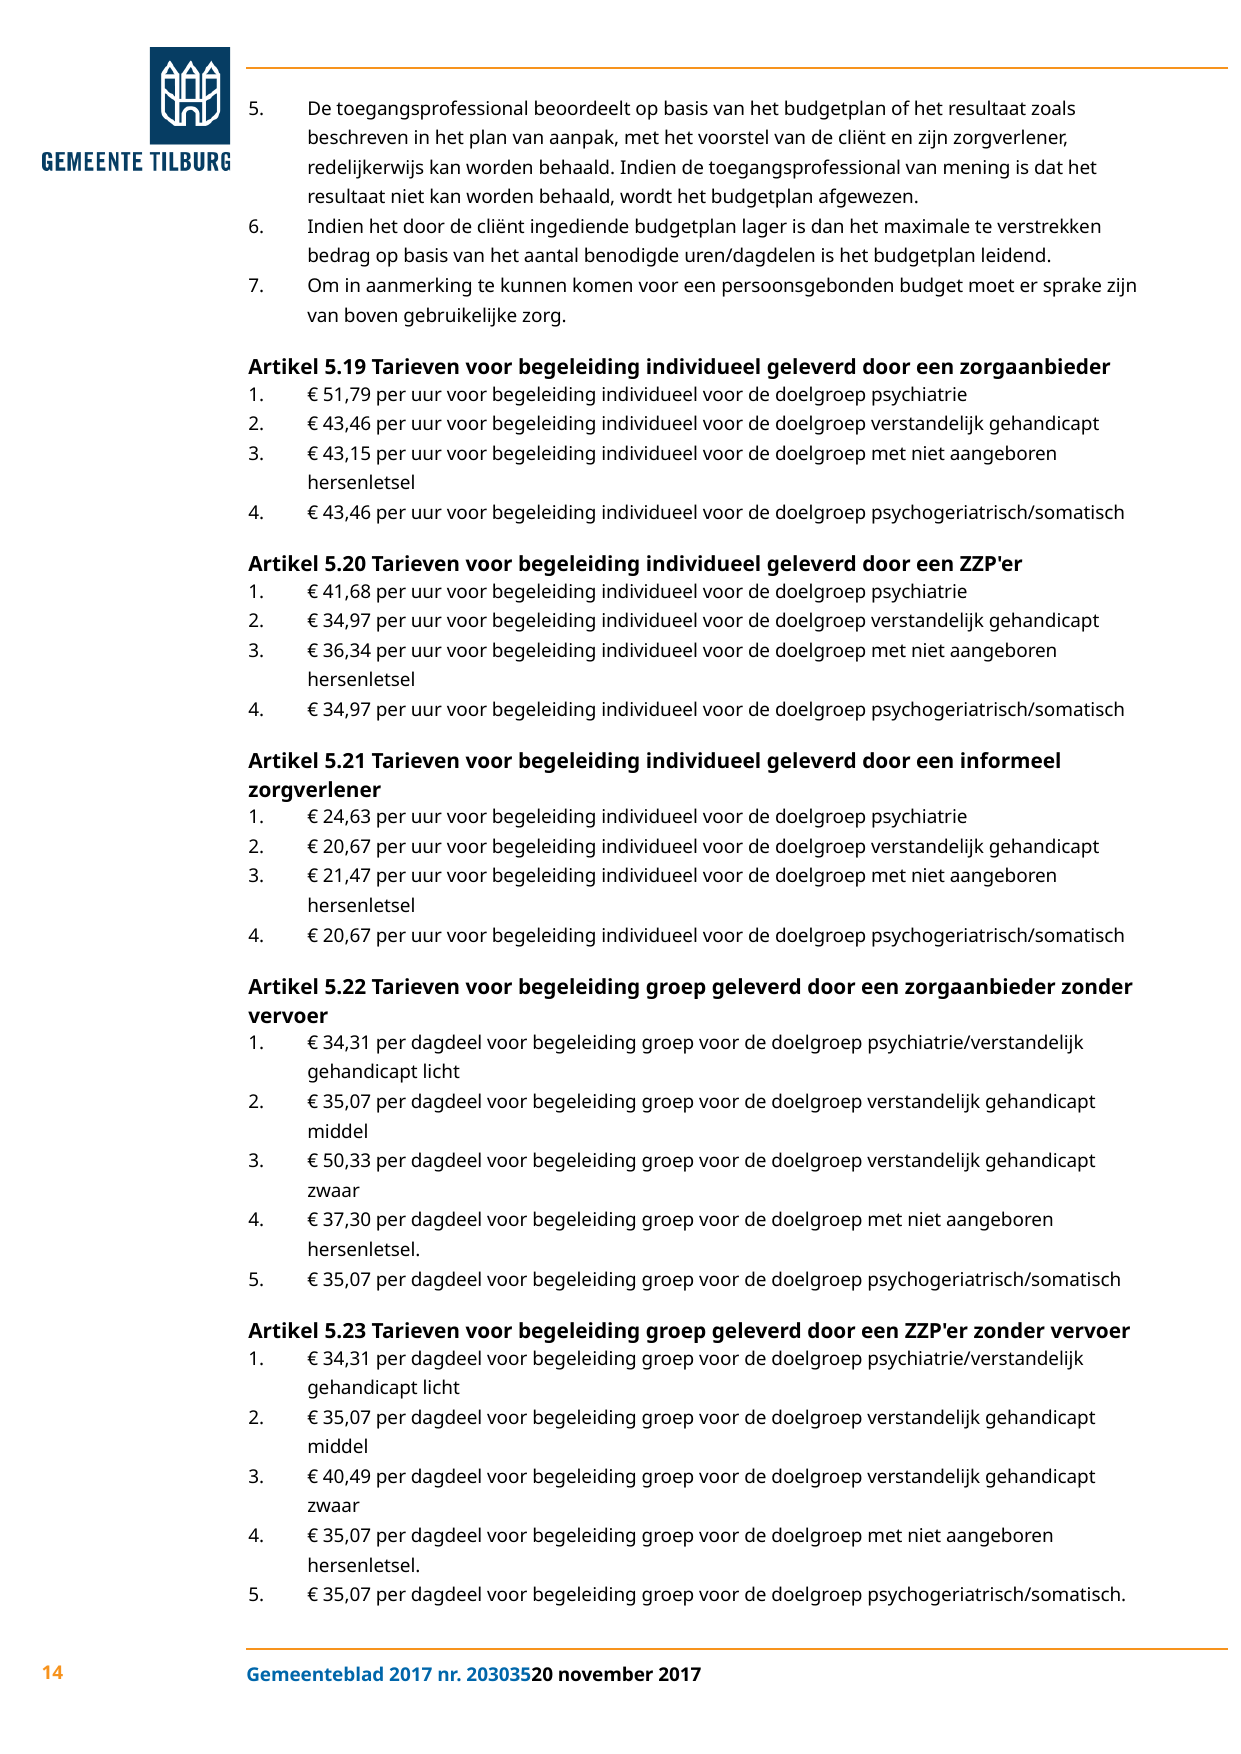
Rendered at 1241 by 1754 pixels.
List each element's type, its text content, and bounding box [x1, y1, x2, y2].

list € 37,30 per dagdeel voor begeleiding groep voor de doelgroep met niet aangeboren hersenletsel. [248, 1207, 1152, 1262]
list € 36,34 per uur voor begeleiding individueel voor de doelgroep met niet aangeboren hersenletsel [248, 637, 1152, 692]
list € 35,07 per dagdeel voor begeleiding groep voor de doelgroep psychogeriatrisch/somatisch. [248, 1581, 1152, 1607]
list € 35,07 per dagdeel voor begeleiding groep voor de doelgroep verstandelijk gehandicapt middel [248, 1088, 1152, 1144]
list € 21,47 per uur voor begeleiding individueel voor de doelgroep met niet aangeboren hersenletsel [248, 863, 1152, 918]
list € 35,07 per dagdeel voor begeleiding groep voor de doelgroep met niet aangeboren hersenletsel. [248, 1522, 1152, 1577]
list € 34,97 per uur voor begeleiding individueel voor de doelgroep psychogeriatrisch/somatisch [248, 696, 1152, 722]
list € 50,33 per dagdeel voor begeleiding groep voor de doelgroep verstandelijk gehandicapt zwaar [248, 1147, 1152, 1203]
list € 20,67 per uur voor begeleiding individueel voor de doelgroep psychogeriatrisch/somatisch [248, 922, 1152, 948]
text Artikel 5.23 Tarieven voor begeleiding groep geleverd door een ZZP'er zonder vervoer [248, 1316, 1152, 1345]
list € 24,63 per uur voor begeleiding individueel voor de doelgroep psychiatrie [248, 803, 1152, 829]
text Artikel 5.21 Tarieven voor begeleiding individueel geleverd door een informeel zorgverlener [248, 747, 1152, 803]
list € 43,46 per uur voor begeleiding individueel voor de doelgroep psychogeriatrisch/somatisch [248, 499, 1152, 525]
list Indien het door de cliënt ingediende budgetplan lager is dan het maximale te verstrekken bedrag op basis van het aantal benodigde uren/dagdelen is het budgetplan leidend. [248, 213, 1152, 268]
list € 40,49 per dagdeel voor begeleiding groep voor de doelgroep verstandelijk gehandicapt zwaar [248, 1463, 1152, 1518]
list € 34,31 per dagdeel voor begeleiding groep voor de doelgroep psychiatrie/verstandelijk gehandicapt licht [248, 1345, 1152, 1400]
list De toegangsprofessional beoordeelt op basis van het budgetplan of het resultaat zoals beschreven in het plan van aanpak, met het voorstel van de cliënt en zijn zorgverlener, redelijkerwijs kan worden behaald. Indien de toegangsprofessional van mening is dat het resultaat niet kan worden behaald, wordt het budgetplan afgewezen. [248, 95, 1152, 209]
list € 43,15 per uur voor begeleiding individueel voor de doelgroep met niet aangeboren hersenletsel [248, 440, 1152, 495]
list Om in aanmerking te kunnen komen voor een persoonsgebonden budget moet er sprake zijn van boven gebruikelijke zorg. [248, 272, 1152, 328]
list € 34,31 per dagdeel voor begeleiding groep voor de doelgroep psychiatrie/verstandelijk gehandicapt licht [248, 1029, 1152, 1084]
list € 34,97 per uur voor begeleiding individueel voor de doelgroep verstandelijk gehandicapt [248, 607, 1152, 633]
picture [41, 47, 231, 172]
list € 35,07 per dagdeel voor begeleiding groep voor de doelgroep psychogeriatrisch/somatisch [248, 1266, 1152, 1292]
text Artikel 5.22 Tarieven voor begeleiding groep geleverd door een zorgaanbieder zonder vervoer [248, 972, 1152, 1029]
list € 41,68 per uur voor begeleiding individueel voor de doelgroep psychiatrie [248, 578, 1152, 604]
text Artikel 5.19 Tarieven voor begeleiding individueel geleverd door een zorgaanbieder [248, 352, 1152, 381]
list € 51,79 per uur voor begeleiding individueel voor de doelgroep psychiatrie [248, 381, 1152, 406]
list € 35,07 per dagdeel voor begeleiding groep voor de doelgroep verstandelijk gehandicapt middel [248, 1404, 1152, 1459]
list € 20,67 per uur voor begeleiding individueel voor de doelgroep verstandelijk gehandicapt [248, 833, 1152, 859]
list € 43,46 per uur voor begeleiding individueel voor de doelgroep verstandelijk gehandicapt [248, 410, 1152, 436]
text Artikel 5.20 Tarieven voor begeleiding individueel geleverd door een ZZP'er [248, 549, 1152, 578]
